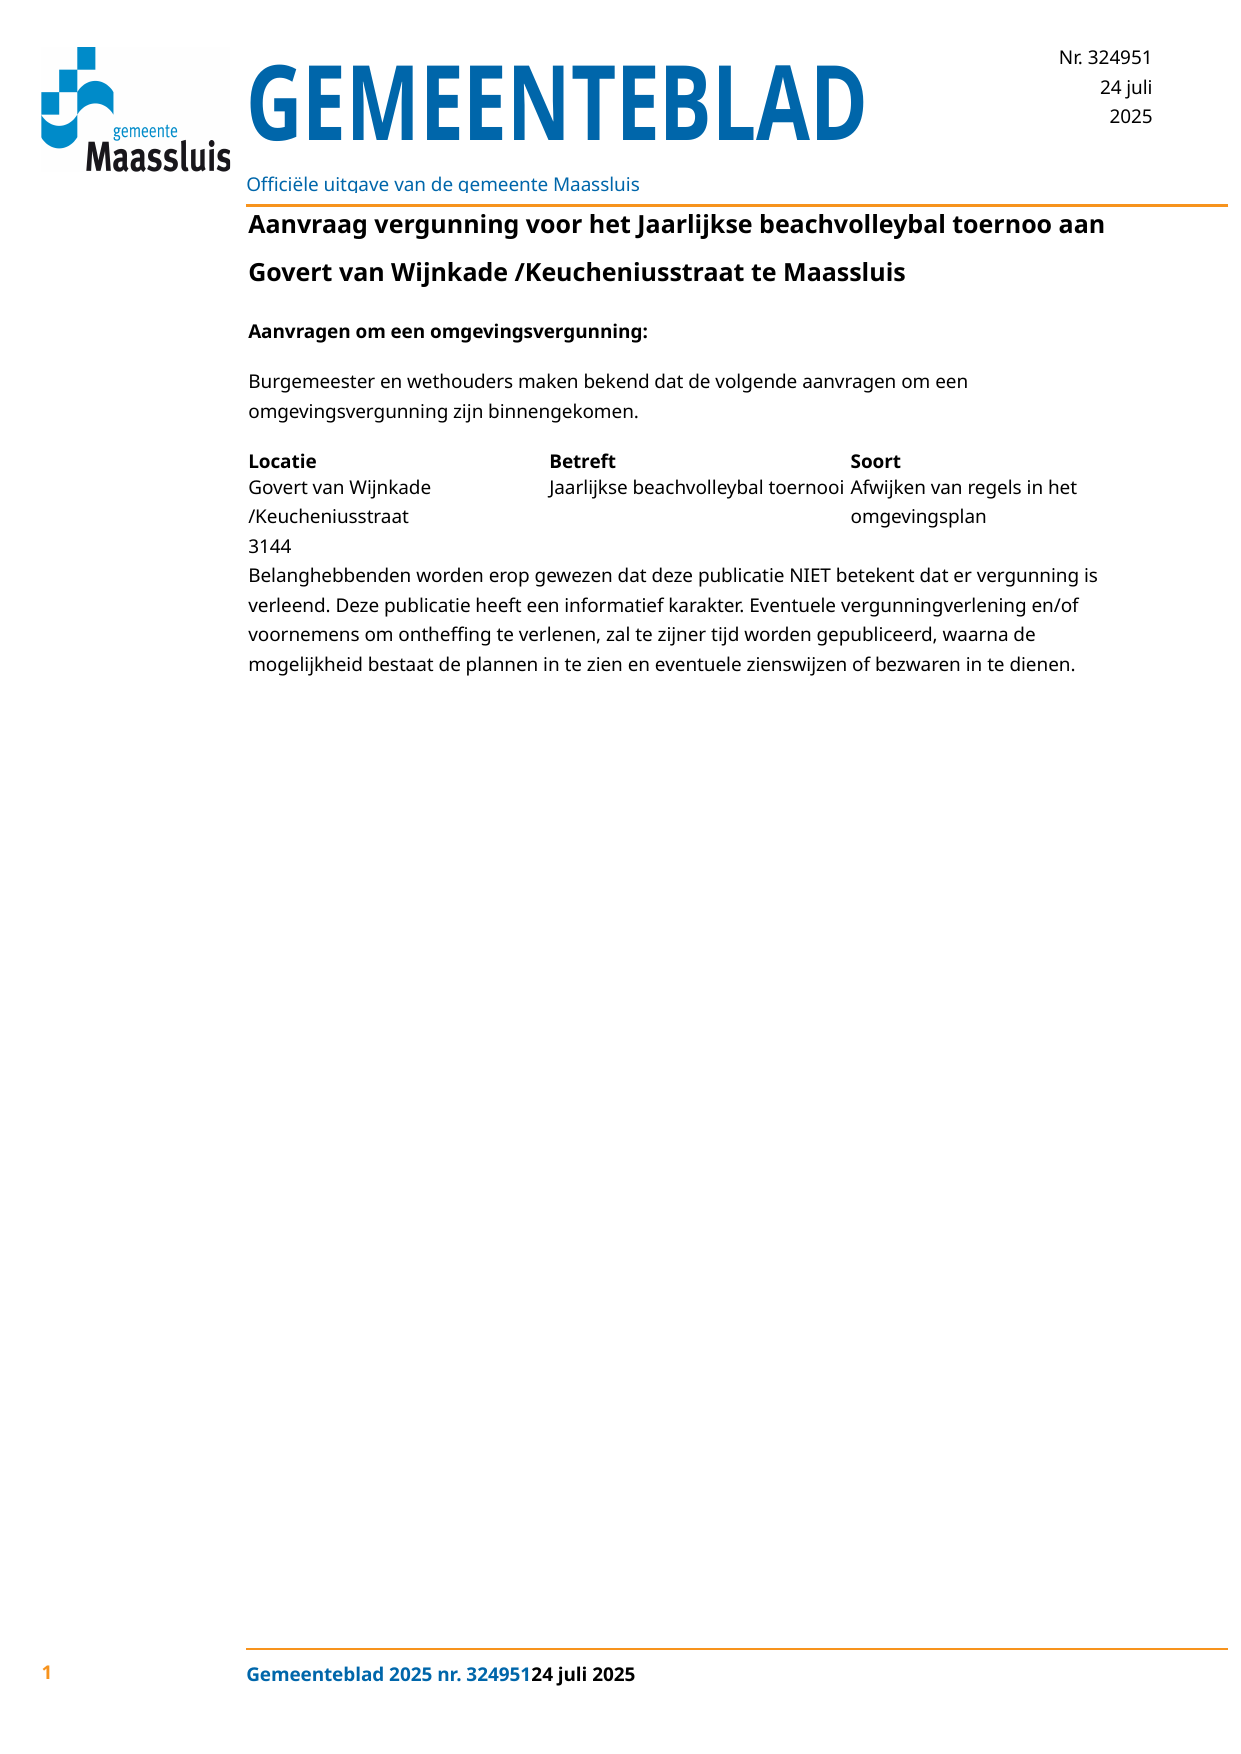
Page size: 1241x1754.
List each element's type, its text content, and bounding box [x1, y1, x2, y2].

table_cell Afwijken van regels in het omgevingsplan [850, 474, 1152, 559]
picture [41, 47, 231, 172]
text Burgemeester en wethouders maken bekend dat de volgende aanvragen om een omgevingsvergunning zijn binnengekomen. [248, 368, 1152, 424]
text Belanghebbenden worden erop gewezen dat deze publicatie NIET betekent dat er vergunning is verleend. Deze publicatie heeft een informatief karakter. Eventuele vergunningverlening en/of voornemens om ontheffing te verlenen, zal te zijner tijd worden gepubliceerd, waarna de mogelijkheid bestaat de plannen in te zien en eventuele zienswijzen of bezwaren in te dienen. [248, 562, 1152, 677]
text Aanvragen om een omgevingsvergunning: [248, 318, 1152, 344]
table_header Soort [850, 449, 1152, 474]
table_cell Govert van Wijnkade /Keucheniusstraat 3144 [248, 474, 549, 559]
table_header Locatie [248, 449, 549, 474]
table_header Betreft [549, 449, 850, 474]
table_cell Jaarlijkse beachvolleybal toernooi [549, 474, 850, 559]
text Aanvraag vergunning voor het Jaarlijkse beachvolleybal toernoo aan Govert van Wijnkade /Keucheniusstraat te Maassluis [248, 207, 1152, 288]
picture [41, 47, 77, 92]
